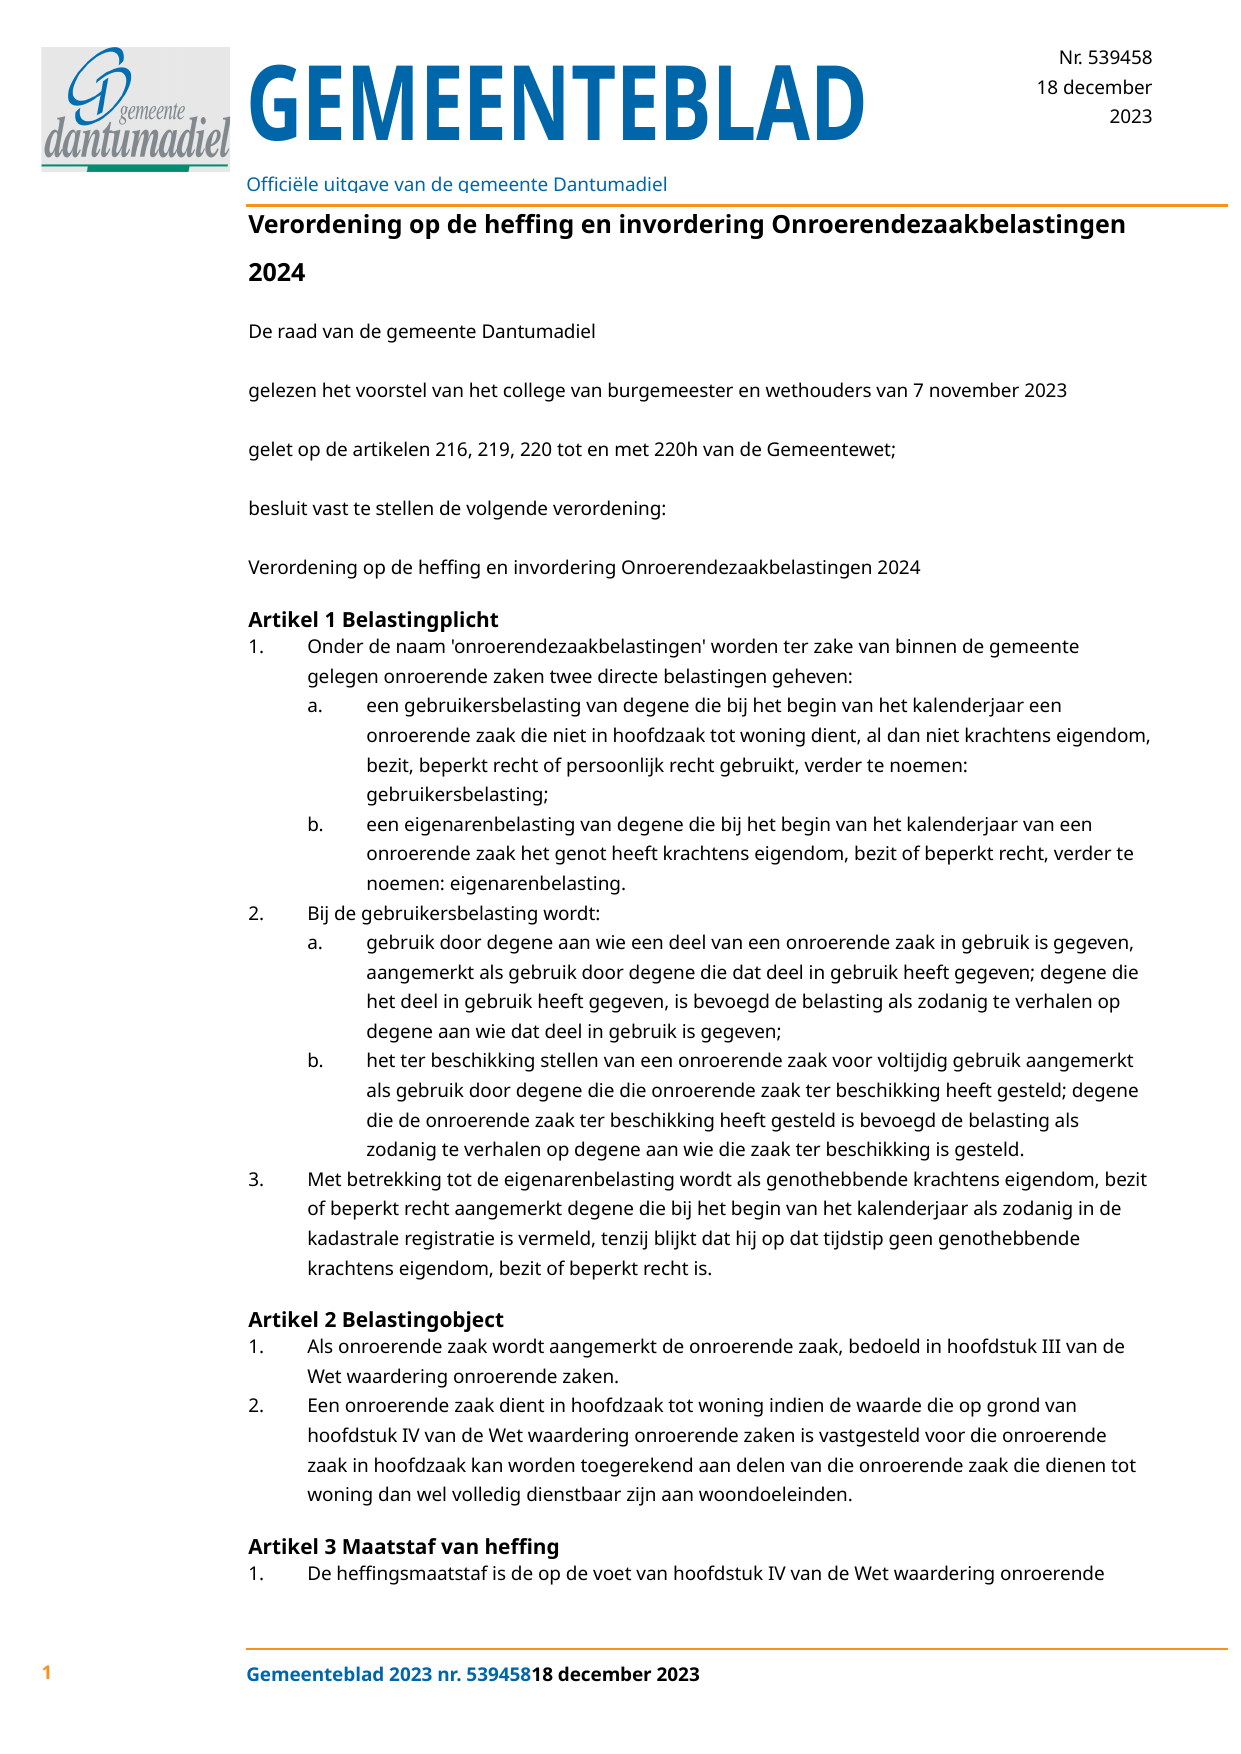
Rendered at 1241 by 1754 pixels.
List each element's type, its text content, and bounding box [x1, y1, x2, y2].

text gelezen het voorstel van het college van burgemeester en wethouders van 7 november 2023 [248, 377, 1152, 403]
list Een onroerende zaak dient in hoofdzaak tot woning indien de waarde die op grond van hoofdstuk IV van de Wet waardering onroerende zaken is vastgesteld voor die onroerende zaak in hoofdzaak kan worden toegerekend aan delen van die onroerende zaak die dienen tot woning dan wel volledig dienstbaar zijn aan woondoeleinden. [248, 1393, 1152, 1507]
text Artikel 2 Belastingobject [248, 1305, 1152, 1333]
text besluit vast te stellen de volgende verordening: [248, 495, 1152, 521]
list Als onroerende zaak wordt aangemerkt de onroerende zaak, bedoeld in hoofdstuk III van de Wet waardering onroerende zaken. [248, 1333, 1152, 1389]
list een gebruikersbelasting van degene die bij het begin van het kalenderjaar een onroerende zaak die niet in hoofdzaak tot woning dient, al dan niet krachtens eigendom, bezit, beperkt recht of persoonlijk recht gebruikt, verder te noemen: gebruikersbelasting; [307, 693, 1152, 807]
text De raad van de gemeente Dantumadiel [248, 318, 1152, 344]
list gebruik door degene aan wie een deel van een onroerende zaak in gebruik is gegeven, aangemerkt als gebruik door degene die dat deel in gebruik heeft gegeven; degene die het deel in gebruik heeft gegeven, is bevoegd de belasting als zodanig te verhalen op degene aan wie dat deel in gebruik is gegeven; [307, 929, 1152, 1044]
list het ter beschikking stellen van een onroerende zaak voor voltijdig gebruik aangemerkt als gebruik door degene die die onroerende zaak ter beschikking heeft gesteld; degene die de onroerende zaak ter beschikking heeft gesteld is bevoegd de belasting als zodanig te verhalen op degene aan wie die zaak ter beschikking is gesteld. [307, 1048, 1152, 1162]
list De heffingsmaatstaf is de op de voet van hoofdstuk IV van de Wet waardering onroerende [248, 1560, 1152, 1586]
text Verordening op de heffing en invordering Onroerendezaakbelastingen 2024 [248, 207, 1152, 288]
text gelet op de artikelen 216, 219, 220 tot en met 220h van de Gemeentewet; [248, 436, 1152, 462]
list Onder de naam 'onroerendezaakbelastingen' worden ter zake van binnen de gemeente gelegen onroerende zaken twee directe belastingen geheven: [248, 633, 1152, 689]
text Artikel 1 Belastingplicht [248, 605, 1152, 633]
text Artikel 3 Maatstaf van heffing [248, 1532, 1152, 1560]
text Verordening op de heffing en invordering Onroerendezaakbelastingen 2024 [248, 554, 1152, 580]
list een eigenarenbelasting van degene die bij het begin van het kalenderjaar van een onroerende zaak het genot heeft krachtens eigendom, bezit of beperkt recht, verder te noemen: eigenarenbelasting. [307, 811, 1152, 896]
list Met betrekking tot de eigenarenbelasting wordt als genothebbende krachtens eigendom, bezit of beperkt recht aangemerkt degene die bij het begin van het kalenderjaar als zodanig in de kadastrale registratie is vermeld, tenzij blijkt dat hij op dat tijdstip geen genothebbende krachtens eigendom, bezit of beperkt recht is. [248, 1166, 1152, 1280]
list Bij de gebruikersbelasting wordt: [248, 900, 1152, 925]
picture [41, 47, 231, 172]
